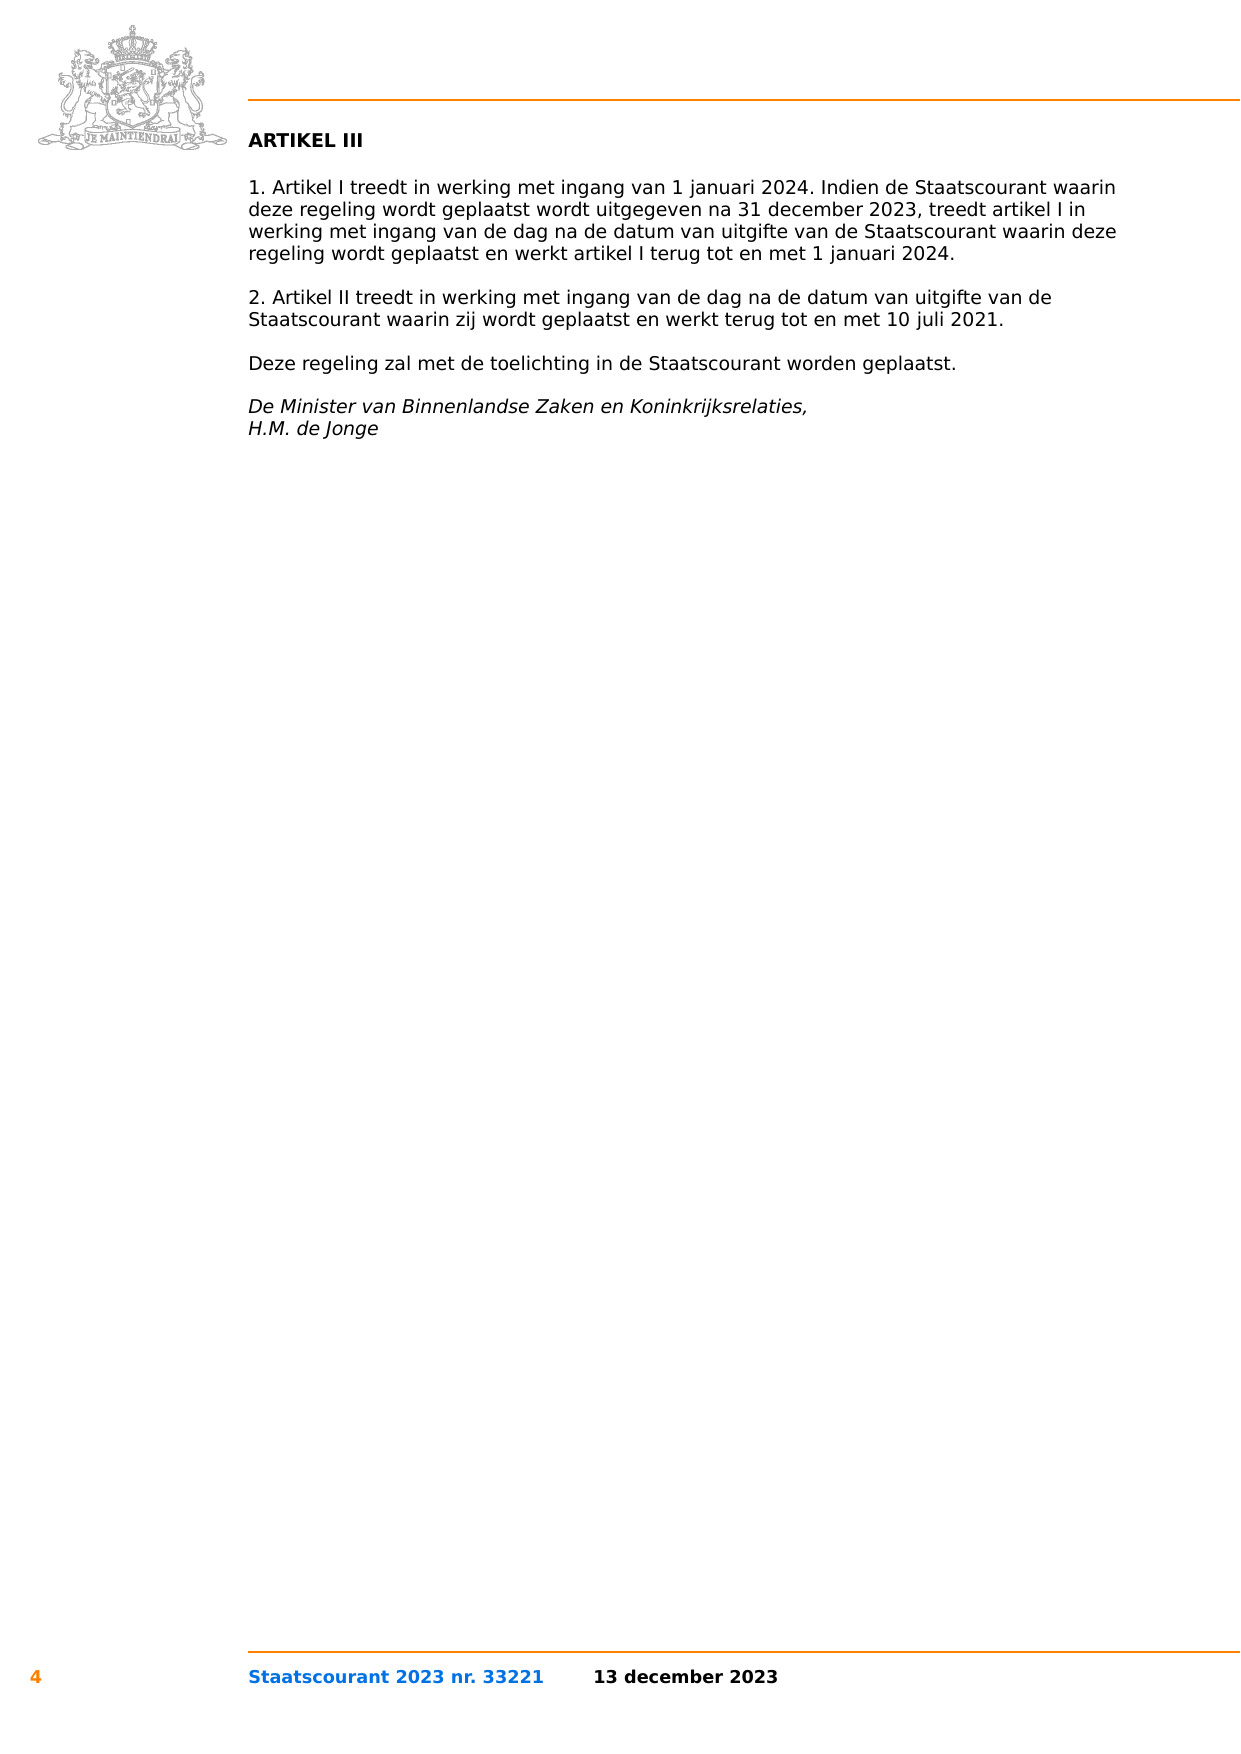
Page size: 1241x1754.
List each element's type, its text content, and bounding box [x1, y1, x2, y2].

text 2. Artikel II treedt in werking met ingang van de dag na de datum van uitgifte van de Staatscourant waarin zij wordt geplaatst en werkt terug tot en met 10 juli 2021. [248, 287, 1163, 331]
text Deze regeling zal met de toelichting in de Staatscourant worden geplaatst. [248, 352, 1163, 374]
picture [38, 25, 227, 150]
text De Minister van Binnenlandse Zaken en Koninkrijksrelaties, H.M. de Jonge [248, 396, 1163, 440]
text 1. Artikel I treedt in werking met ingang van 1 januari 2024. Indien de Staatscourant waarin deze regeling wordt geplaatst wordt uitgegeven na 31 december 2023, treedt artikel I in werking met ingang van de dag na de datum van uitgifte van de Staatscourant waarin deze regeling wordt geplaatst en werkt artikel I terug tot en met 1 januari 2024. [248, 177, 1163, 265]
subtitle ARTIKEL III [248, 130, 1163, 152]
